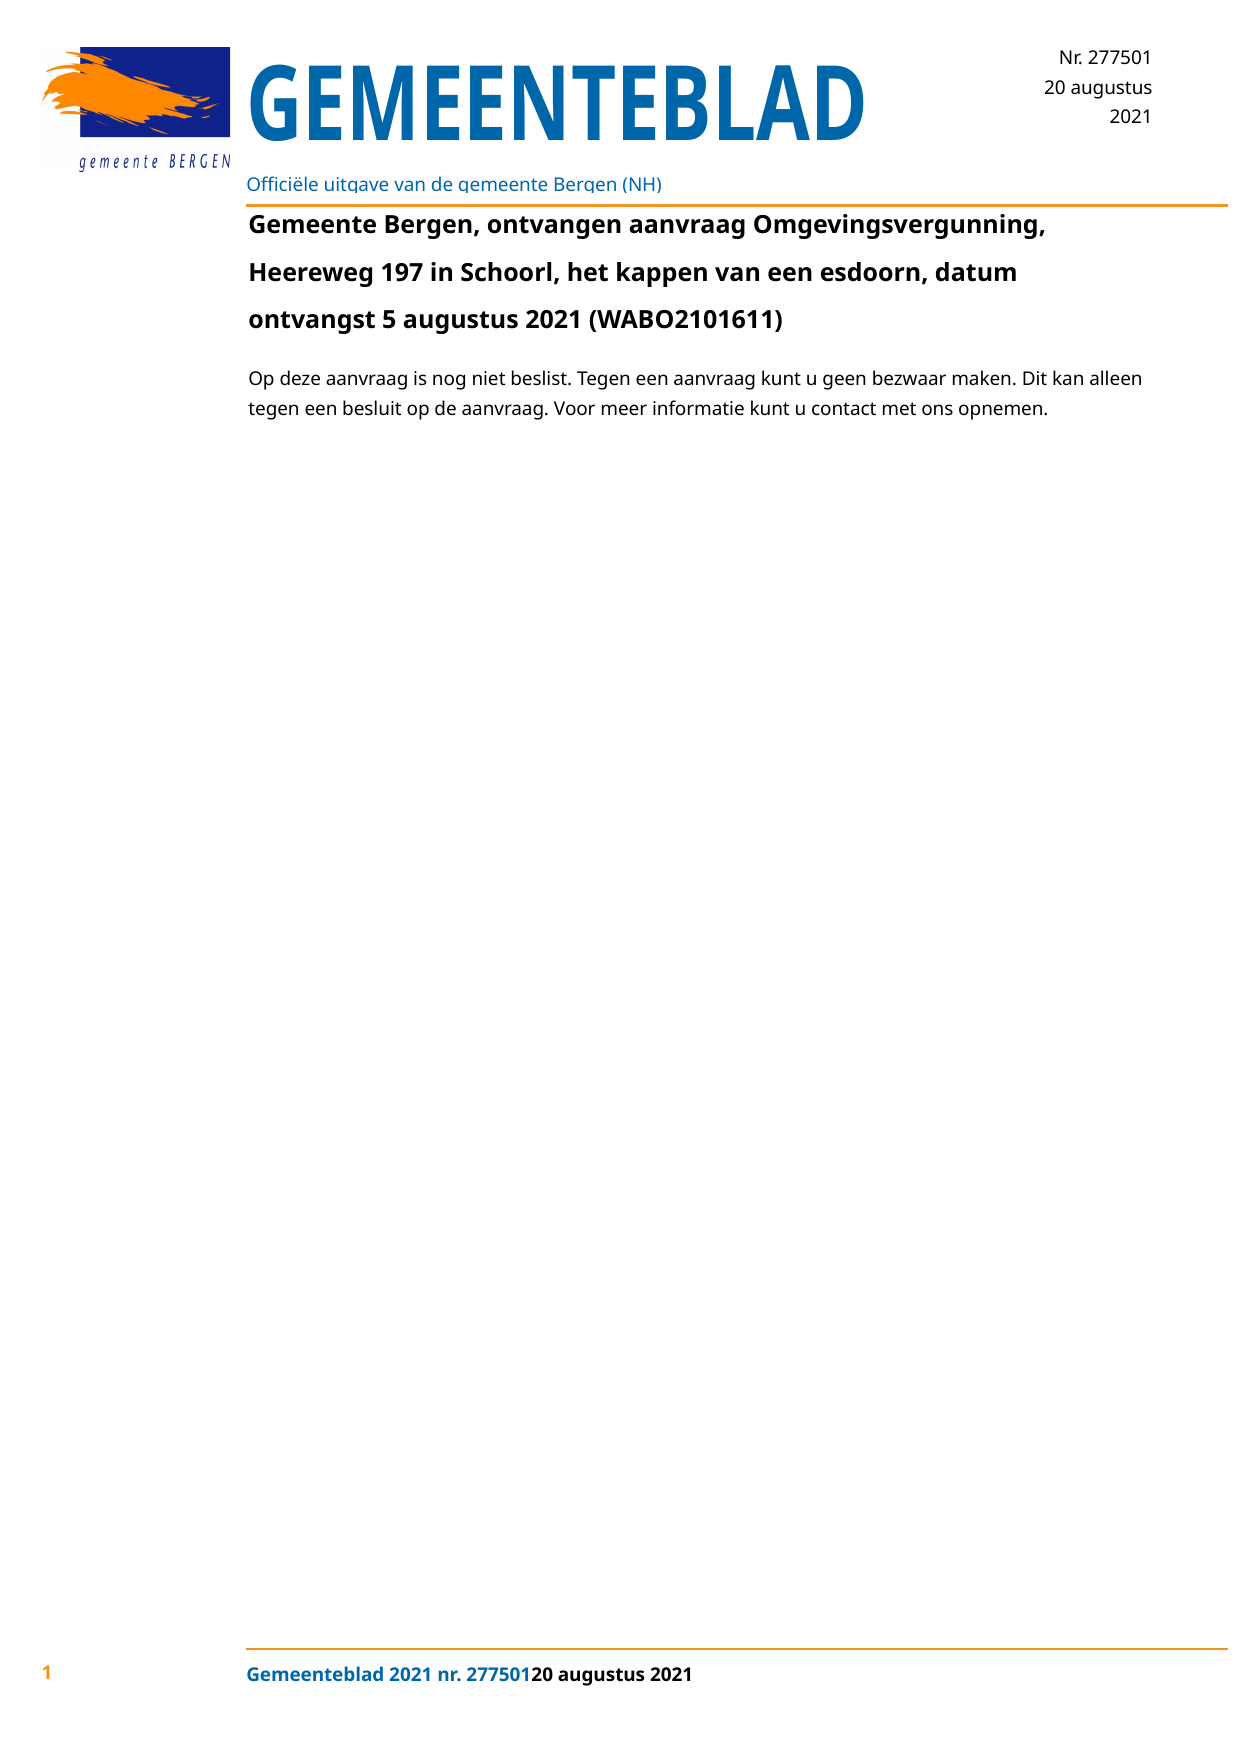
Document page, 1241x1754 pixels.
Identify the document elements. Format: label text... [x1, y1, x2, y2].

picture [41, 47, 231, 172]
text Gemeente Bergen, ontvangen aanvraag Omgevingsvergunning, Heereweg 197 in Schoorl, het kappen van een esdoorn, datum ontvangst 5 augustus 2021 (WABO2101611) [248, 207, 1152, 336]
text Op deze aanvraag is nog niet beslist. Tegen een aanvraag kunt u geen bezwaar maken. Dit kan alleen tegen een besluit op de aanvraag. Voor meer informatie kunt u contact met ons opnemen. [248, 366, 1152, 421]
